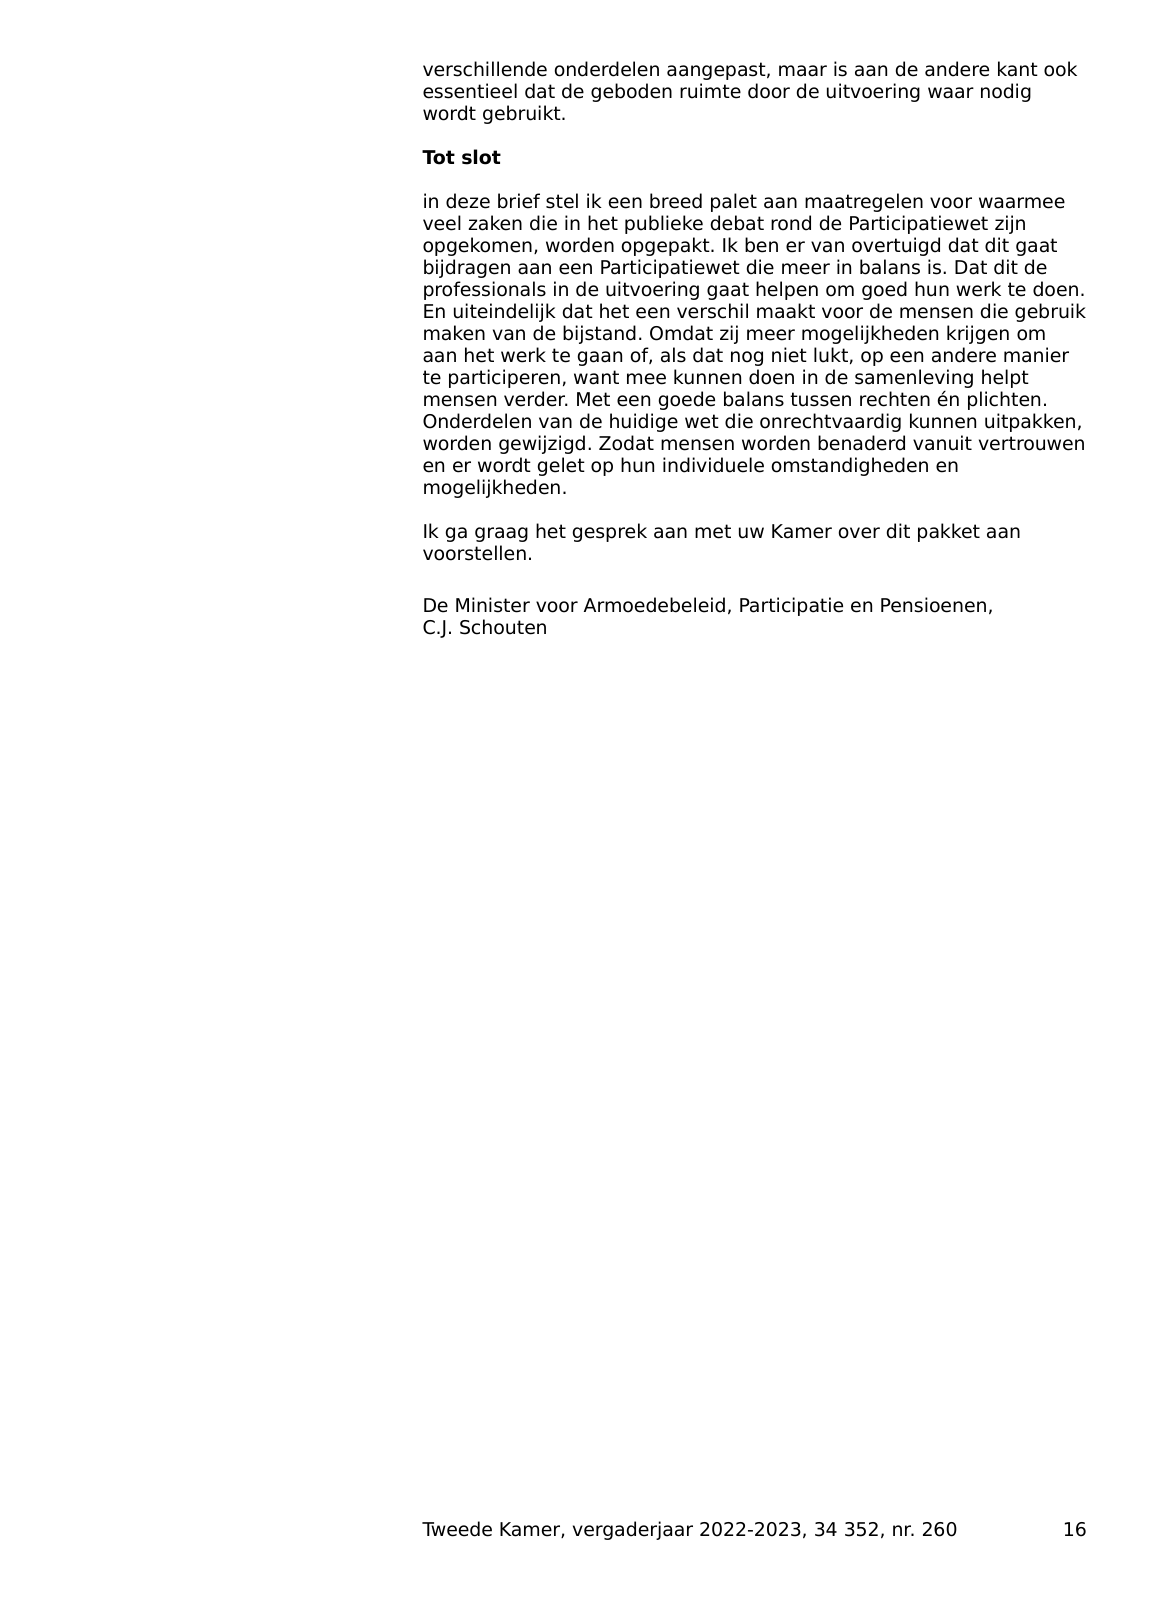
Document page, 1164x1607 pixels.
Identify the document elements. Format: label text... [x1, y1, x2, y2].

subtitle Tot slot [422, 147, 1087, 169]
text Ik ga graag het gesprek aan met uw Kamer over dit pakket aan voorstellen. [422, 521, 1087, 565]
text De Minister voor Armoedebeleid, Participatie en Pensioenen, C.J. Schouten [422, 595, 1087, 639]
text verschillende onderdelen aangepast, maar is aan de andere kant ook essentieel dat de geboden ruimte door de uitvoering waar nodig wordt gebruikt. [422, 59, 1087, 125]
text in deze brief stel ik een breed palet aan maatregelen voor waarmee veel zaken die in het publieke debat rond de Participatiewet zijn opgekomen, worden opgepakt. Ik ben er van overtuigd dat dit gaat bijdragen aan een Participatiewet die meer in balans is. Dat dit de professionals in de uitvoering gaat helpen om goed hun werk te doen. En uiteindelijk dat het een verschil maakt voor de mensen die gebruik maken van de bijstand. Omdat zij meer mogelijkheden krijgen om aan het werk te gaan of, als dat nog niet lukt, op een andere manier te participeren, want mee kunnen doen in de samenleving helpt mensen verder. Met een goede balans tussen rechten én plichten. Onderdelen van de huidige wet die onrechtvaardig kunnen uitpakken, worden gewijzigd. Zodat mensen worden benaderd vanuit vertrouwen en er wordt gelet op hun individuele omstandigheden en mogelijkheden. [422, 191, 1087, 499]
